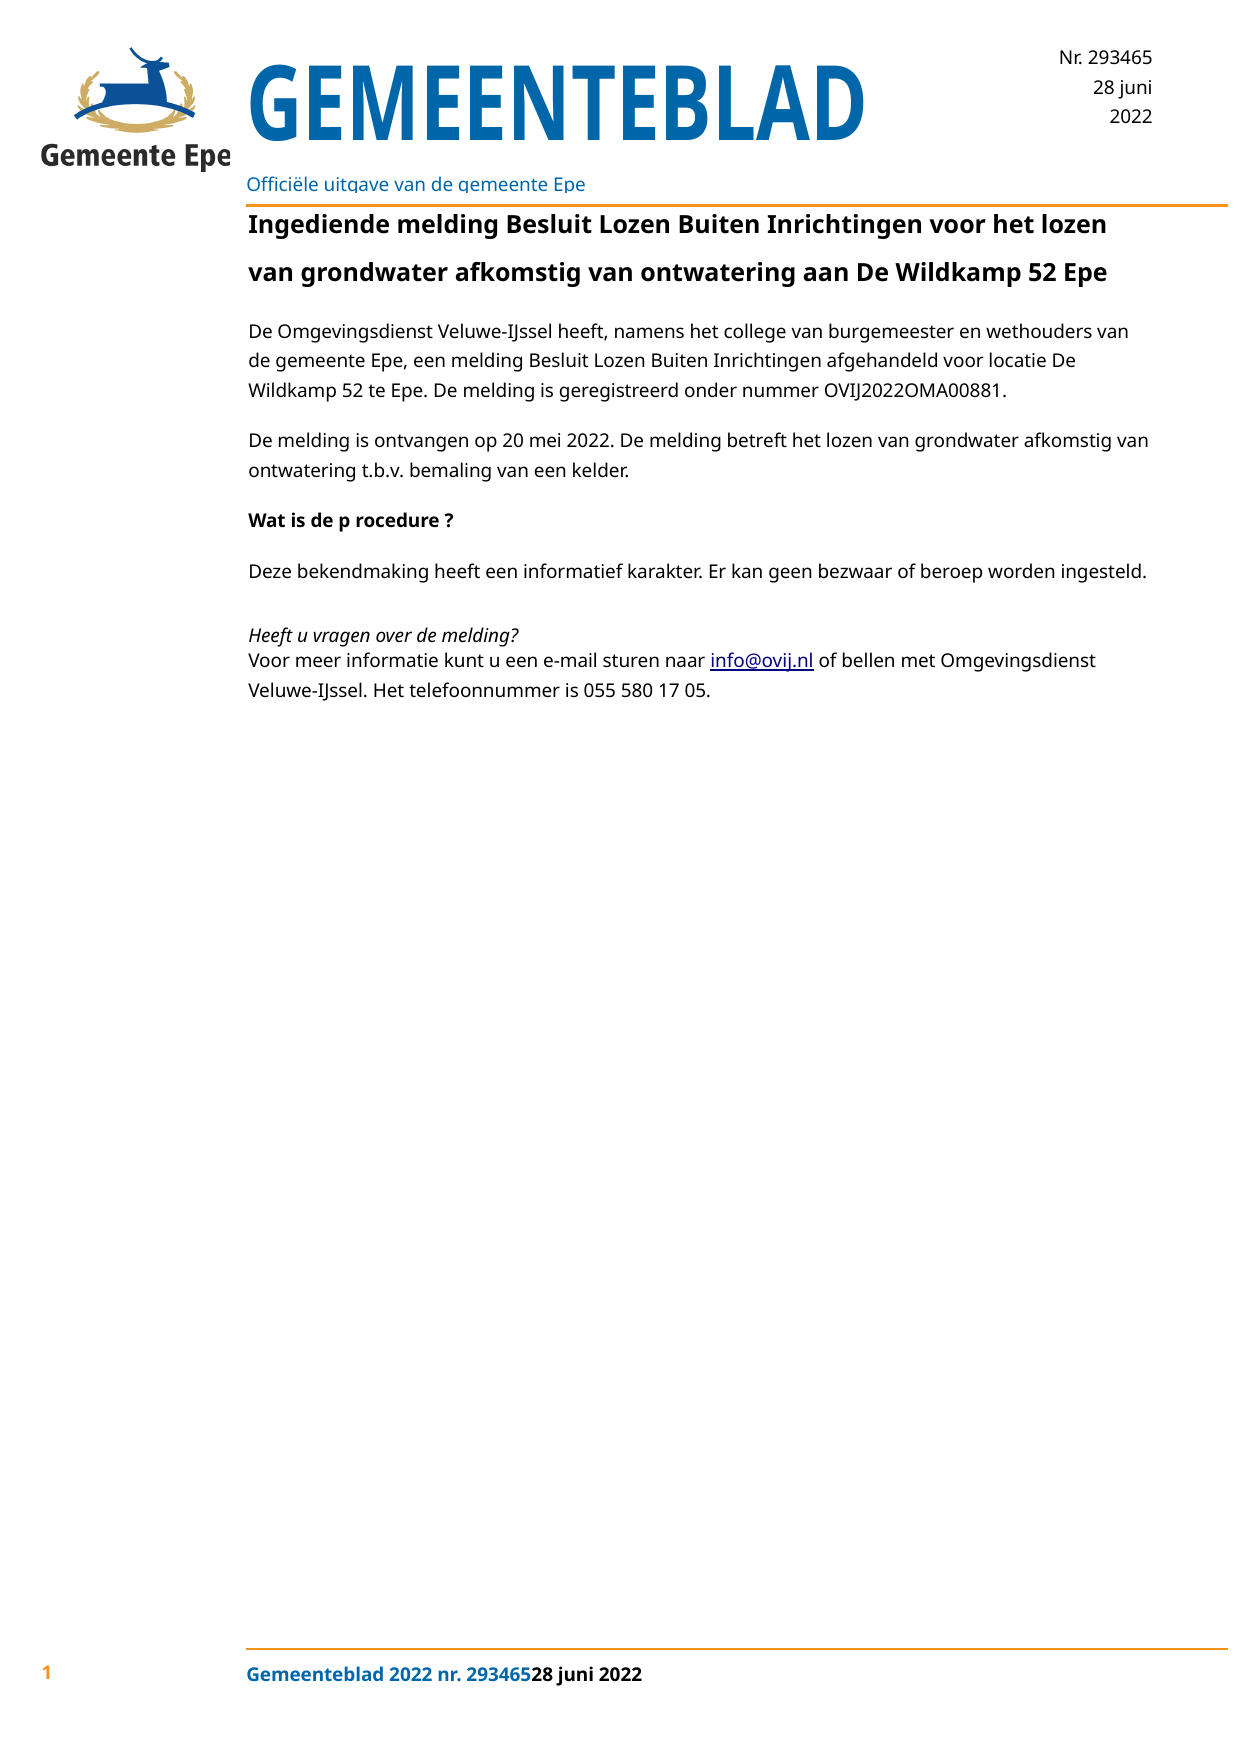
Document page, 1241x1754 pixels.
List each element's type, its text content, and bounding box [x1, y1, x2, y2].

text Deze bekendmaking heeft een informatief karakter. Er kan geen bezwaar of beroep worden ingesteld. [248, 558, 1152, 584]
picture [41, 47, 231, 172]
text Heeft u vragen over de melding? [248, 622, 1152, 648]
text De melding is ontvangen op 20 mei 2022. De melding betreft het lozen van grondwater afkomstig van ontwatering t.b.v. bemaling van een kelder. [248, 427, 1152, 483]
text De Omgevingsdienst Veluwe-IJssel heeft, namens het college van burgemeester en wethouders van de gemeente Epe, een melding Besluit Lozen Buiten Inrichtingen afgehandeld voor locatie De Wildkamp 52 te Epe. De melding is geregistreerd onder nummer OVIJ2022OMA00881. [248, 318, 1152, 403]
text Voor meer informatie kunt u een e-mail sturen naar info@ovij.nl of bellen met Omgevingsdienst Veluwe-IJssel. Het telefoonnummer is 055 580 17 05. [248, 648, 1152, 703]
text Ingediende melding Besluit Lozen Buiten Inrichtingen voor het lozen van grondwater afkomstig van ontwatering aan De Wildkamp 52 Epe [248, 207, 1152, 288]
text Wat is de p rocedure ? [248, 507, 1152, 533]
